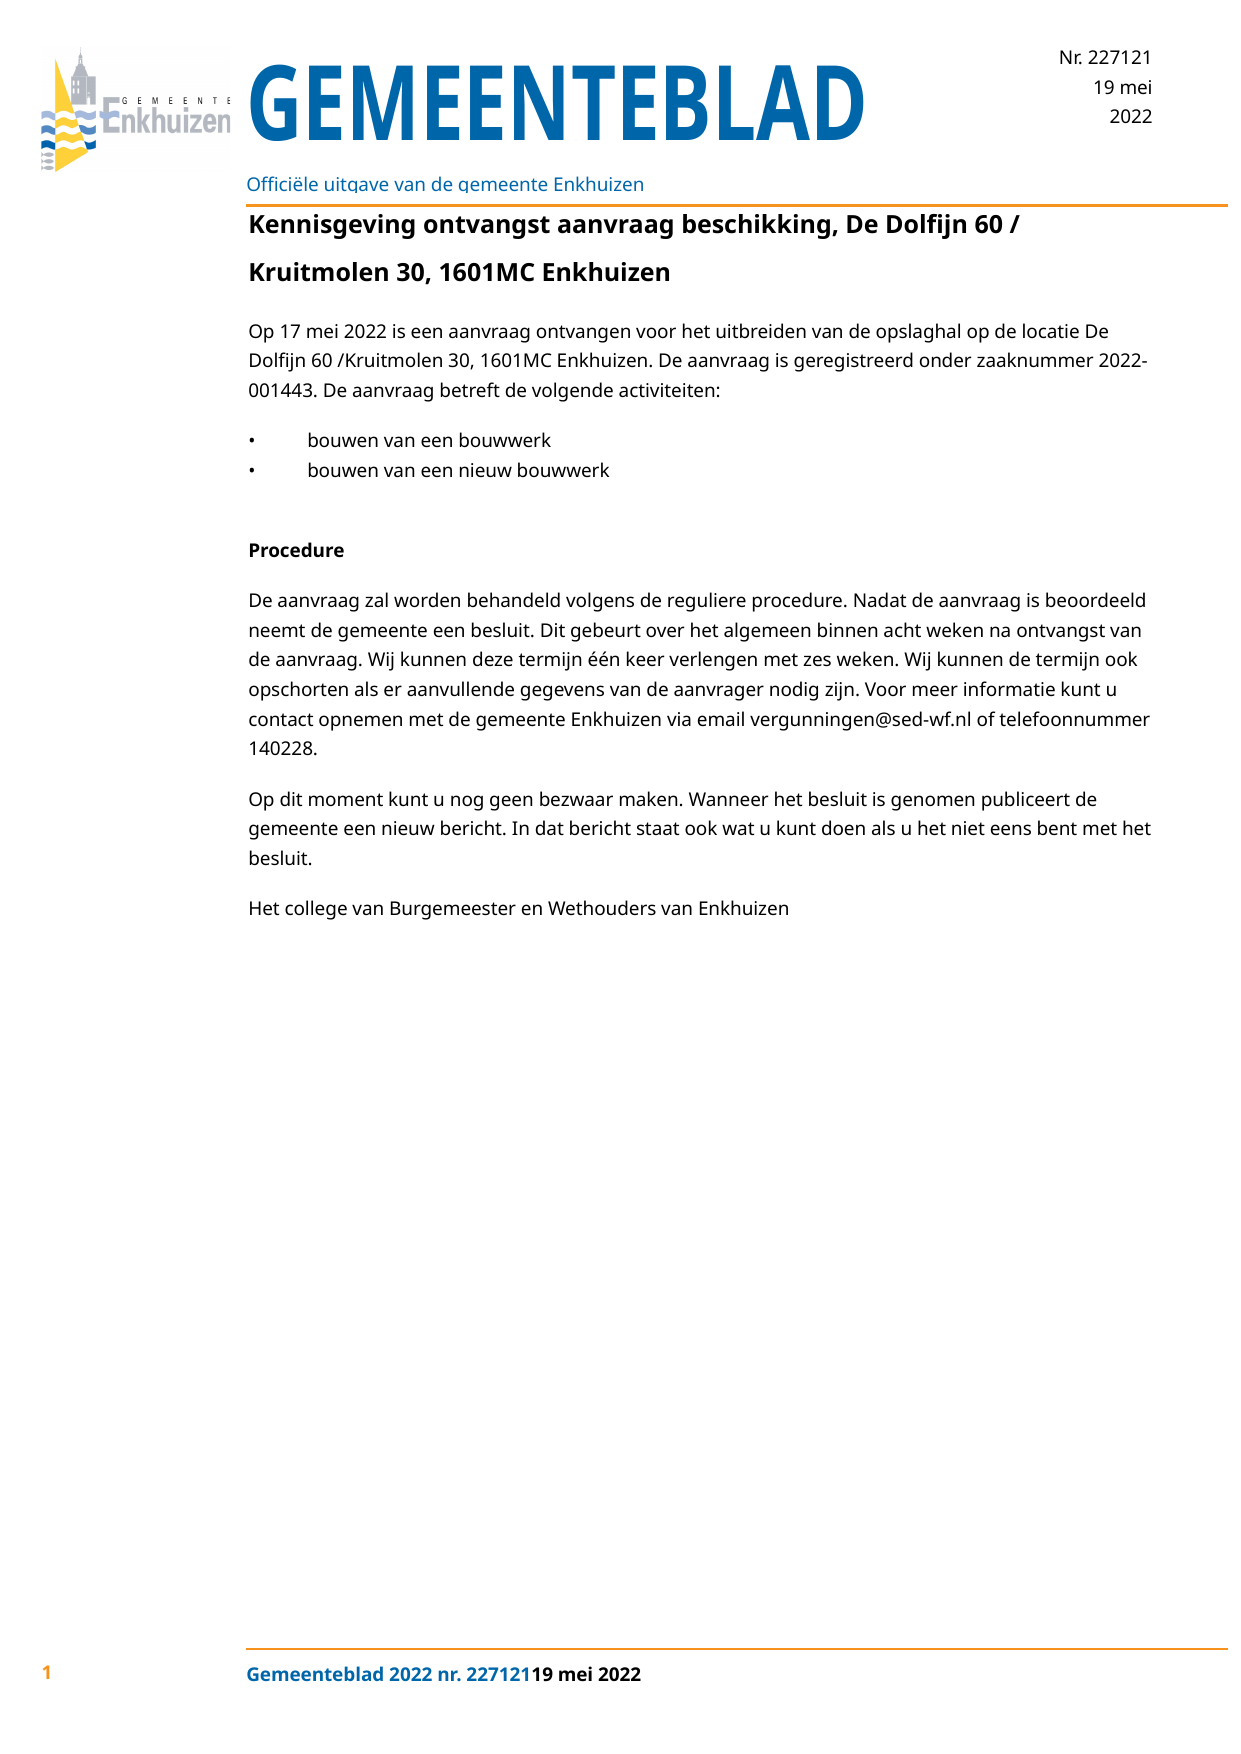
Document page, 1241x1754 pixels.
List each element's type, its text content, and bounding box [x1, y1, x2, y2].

text Procedure [248, 537, 1152, 563]
text Op 17 mei 2022 is een aanvraag ontvangen voor het uitbreiden van de opslaghal op de locatie De Dolfijn 60 /Kruitmolen 30, 1601MC Enkhuizen. De aanvraag is geregistreerd onder zaaknummer 2022-001443. De aanvraag betreft de volgende activiteiten: [248, 318, 1152, 403]
list bouwen van een nieuw bouwwerk [248, 457, 1152, 483]
text De aanvraag zal worden behandeld volgens de reguliere procedure. Nadat de aanvraag is beoordeeld neemt de gemeente een besluit. Dit gebeurt over het algemeen binnen acht weken na ontvangst van de aanvraag. Wij kunnen deze termijn één keer verlengen met zes weken. Wij kunnen de termijn ook opschorten als er aanvullende gegevens van de aanvrager nodig zijn. Voor meer informatie kunt u contact opnemen met de gemeente Enkhuizen via email vergunningen@sed-wf.nl of telefoonnummer 140228. [248, 587, 1152, 761]
picture [41, 47, 231, 172]
text Op dit moment kunt u nog geen bezwaar maken. Wanneer het besluit is genomen publiceert de gemeente een nieuw bericht. In dat bericht staat ook wat u kunt doen als u het niet eens bent met het besluit. [248, 786, 1152, 871]
text Het college van Burgemeester en Wethouders van Enkhuizen [248, 895, 1152, 921]
text Kennisgeving ontvangst aanvraag beschikking, De Dolfijn 60 / Kruitmolen 30, 1601MC Enkhuizen [248, 207, 1152, 288]
list bouwen van een bouwwerk [248, 427, 1152, 453]
